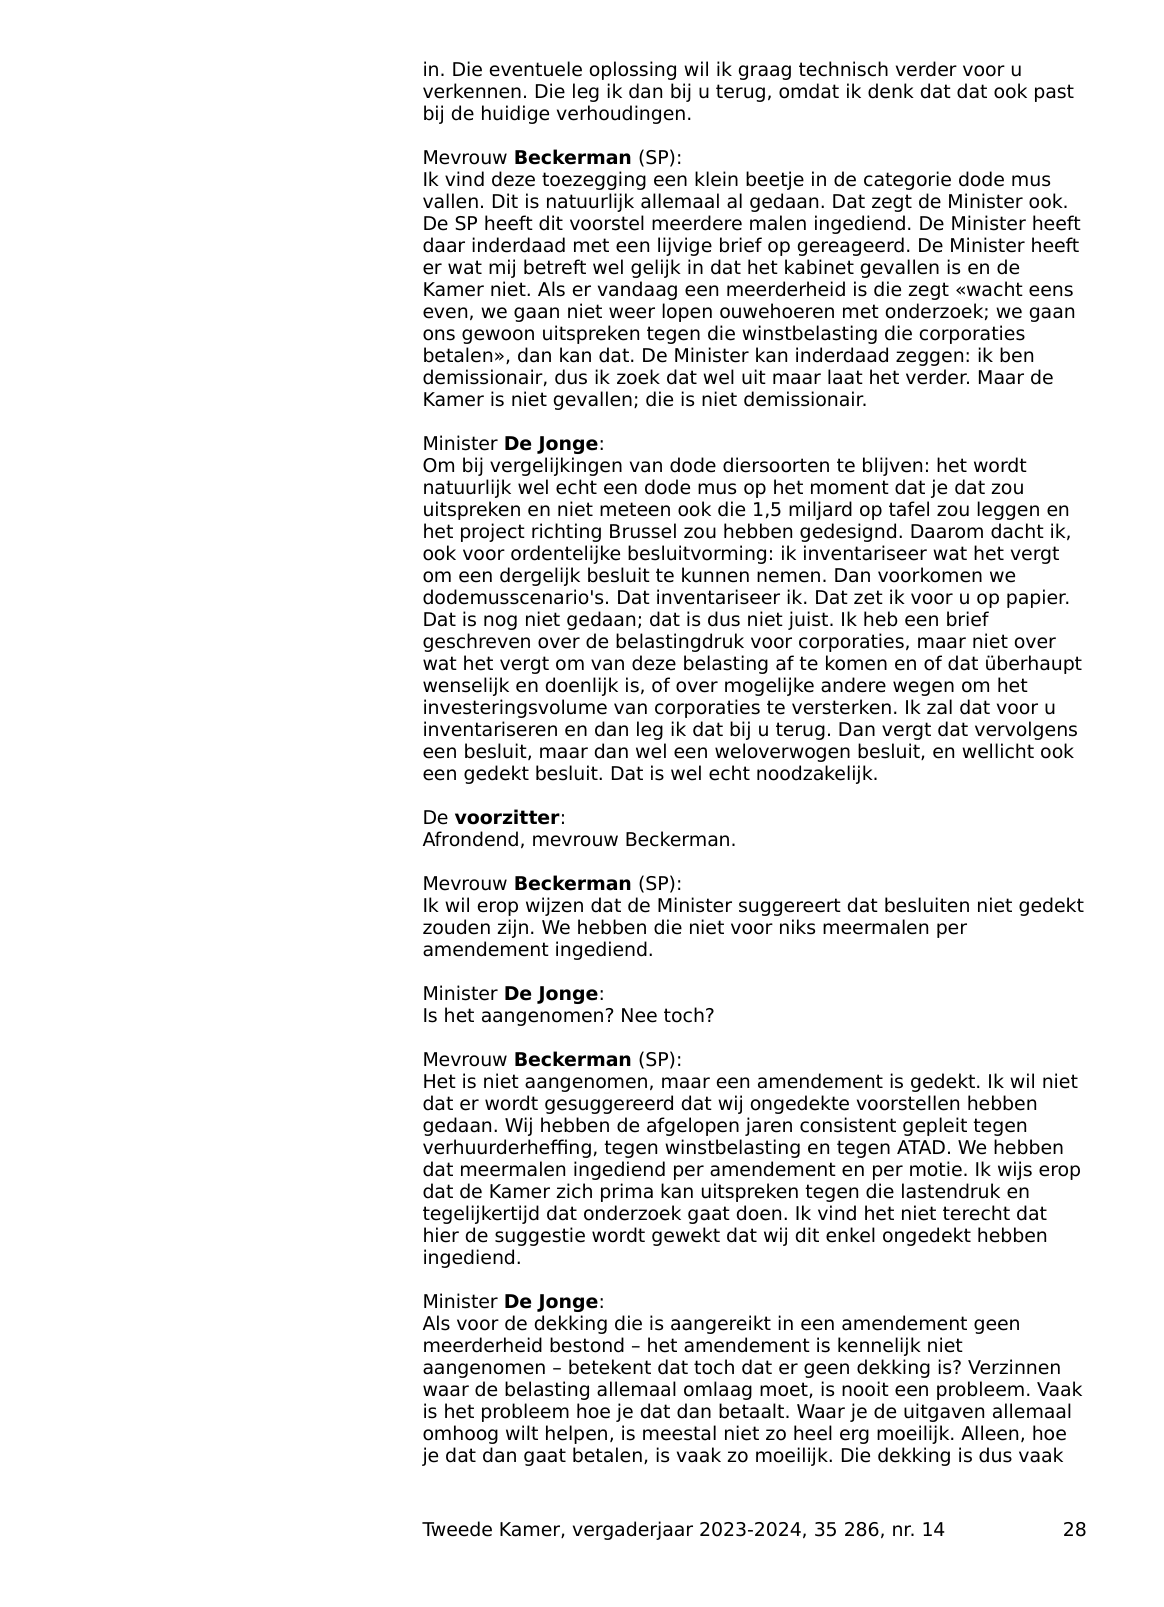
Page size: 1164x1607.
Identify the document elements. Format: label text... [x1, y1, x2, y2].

text Afrondend, mevrouw Beckerman. [422, 829, 1087, 851]
text Het is niet aangenomen, maar een amendement is gedekt. Ik wil niet dat er wordt gesuggereerd dat wij ongedekte voorstellen hebben gedaan. Wij hebben de afgelopen jaren consistent gepleit tegen verhuurderheffing, tegen winstbelasting en tegen ATAD. We hebben dat meermalen ingediend per amendement en per motie. Ik wijs erop dat de Kamer zich prima kan uitspreken tegen die lastendruk en tegelijkertijd dat onderzoek gaat doen. Ik vind het niet terecht dat hier de suggestie wordt gewekt dat wij dit enkel ongedekt hebben ingediend. [422, 1071, 1087, 1269]
text De voorzitter: [422, 807, 1087, 829]
text Minister De Jonge: [422, 983, 1087, 1005]
text Mevrouw Beckerman (SP): [422, 873, 1087, 895]
text in. Die eventuele oplossing wil ik graag technisch verder voor u verkennen. Die leg ik dan bij u terug, omdat ik denk dat dat ook past bij de huidige verhoudingen. [422, 59, 1087, 125]
text Minister De Jonge: [422, 1291, 1087, 1313]
text Ik wil erop wijzen dat de Minister suggereert dat besluiten niet gedekt zouden zijn. We hebben die niet voor niks meermalen per amendement ingediend. [422, 895, 1087, 961]
text Als voor de dekking die is aangereikt in een amendement geen meerderheid bestond – het amendement is kennelijk niet aangenomen – betekent dat toch dat er geen dekking is? Verzinnen waar de belasting allemaal omlaag moet, is nooit een probleem. Vaak is het probleem hoe je dat dan betaalt. Waar je de uitgaven allemaal omhoog wilt helpen, is meestal niet zo heel erg moeilijk. Alleen, hoe je dat dan gaat betalen, is vaak zo moeilijk. Die dekking is dus vaak [422, 1313, 1087, 1467]
text Mevrouw Beckerman (SP): [422, 1049, 1087, 1071]
text Om bij vergelijkingen van dode diersoorten te blijven: het wordt natuurlijk wel echt een dode mus op het moment dat je dat zou uitspreken en niet meteen ook die 1,5 miljard op tafel zou leggen en het project richting Brussel zou hebben gedesignd. Daarom dacht ik, ook voor ordentelijke besluitvorming: ik inventariseer wat het vergt om een dergelijk besluit te kunnen nemen. Dan voorkomen we dodemusscenario's. Dat inventariseer ik. Dat zet ik voor u op papier. Dat is nog niet gedaan; dat is dus niet juist. Ik heb een brief geschreven over de belastingdruk voor corporaties, maar niet over wat het vergt om van deze belasting af te komen en of dat überhaupt wenselijk en doenlijk is, of over mogelijke andere wegen om het investeringsvolume van corporaties te versterken. Ik zal dat voor u inventariseren en dan leg ik dat bij u terug. Dan vergt dat vervolgens een besluit, maar dan wel een weloverwogen besluit, en wellicht ook een gedekt besluit. Dat is wel echt noodzakelijk. [422, 455, 1087, 785]
text Minister De Jonge: [422, 433, 1087, 455]
text Ik vind deze toezegging een klein beetje in de categorie dode mus vallen. Dit is natuurlijk allemaal al gedaan. Dat zegt de Minister ook. De SP heeft dit voorstel meerdere malen ingediend. De Minister heeft daar inderdaad met een lijvige brief op gereageerd. De Minister heeft er wat mij betreft wel gelijk in dat het kabinet gevallen is en de Kamer niet. Als er vandaag een meerderheid is die zegt «wacht eens even, we gaan niet weer lopen ouwehoeren met onderzoek; we gaan ons gewoon uitspreken tegen die winstbelasting die corporaties betalen», dan kan dat. De Minister kan inderdaad zeggen: ik ben demissionair, dus ik zoek dat wel uit maar laat het verder. Maar de Kamer is niet gevallen; die is niet demissionair. [422, 169, 1087, 411]
text Mevrouw Beckerman (SP): [422, 147, 1087, 169]
text Is het aangenomen? Nee toch? [422, 1005, 1087, 1027]
